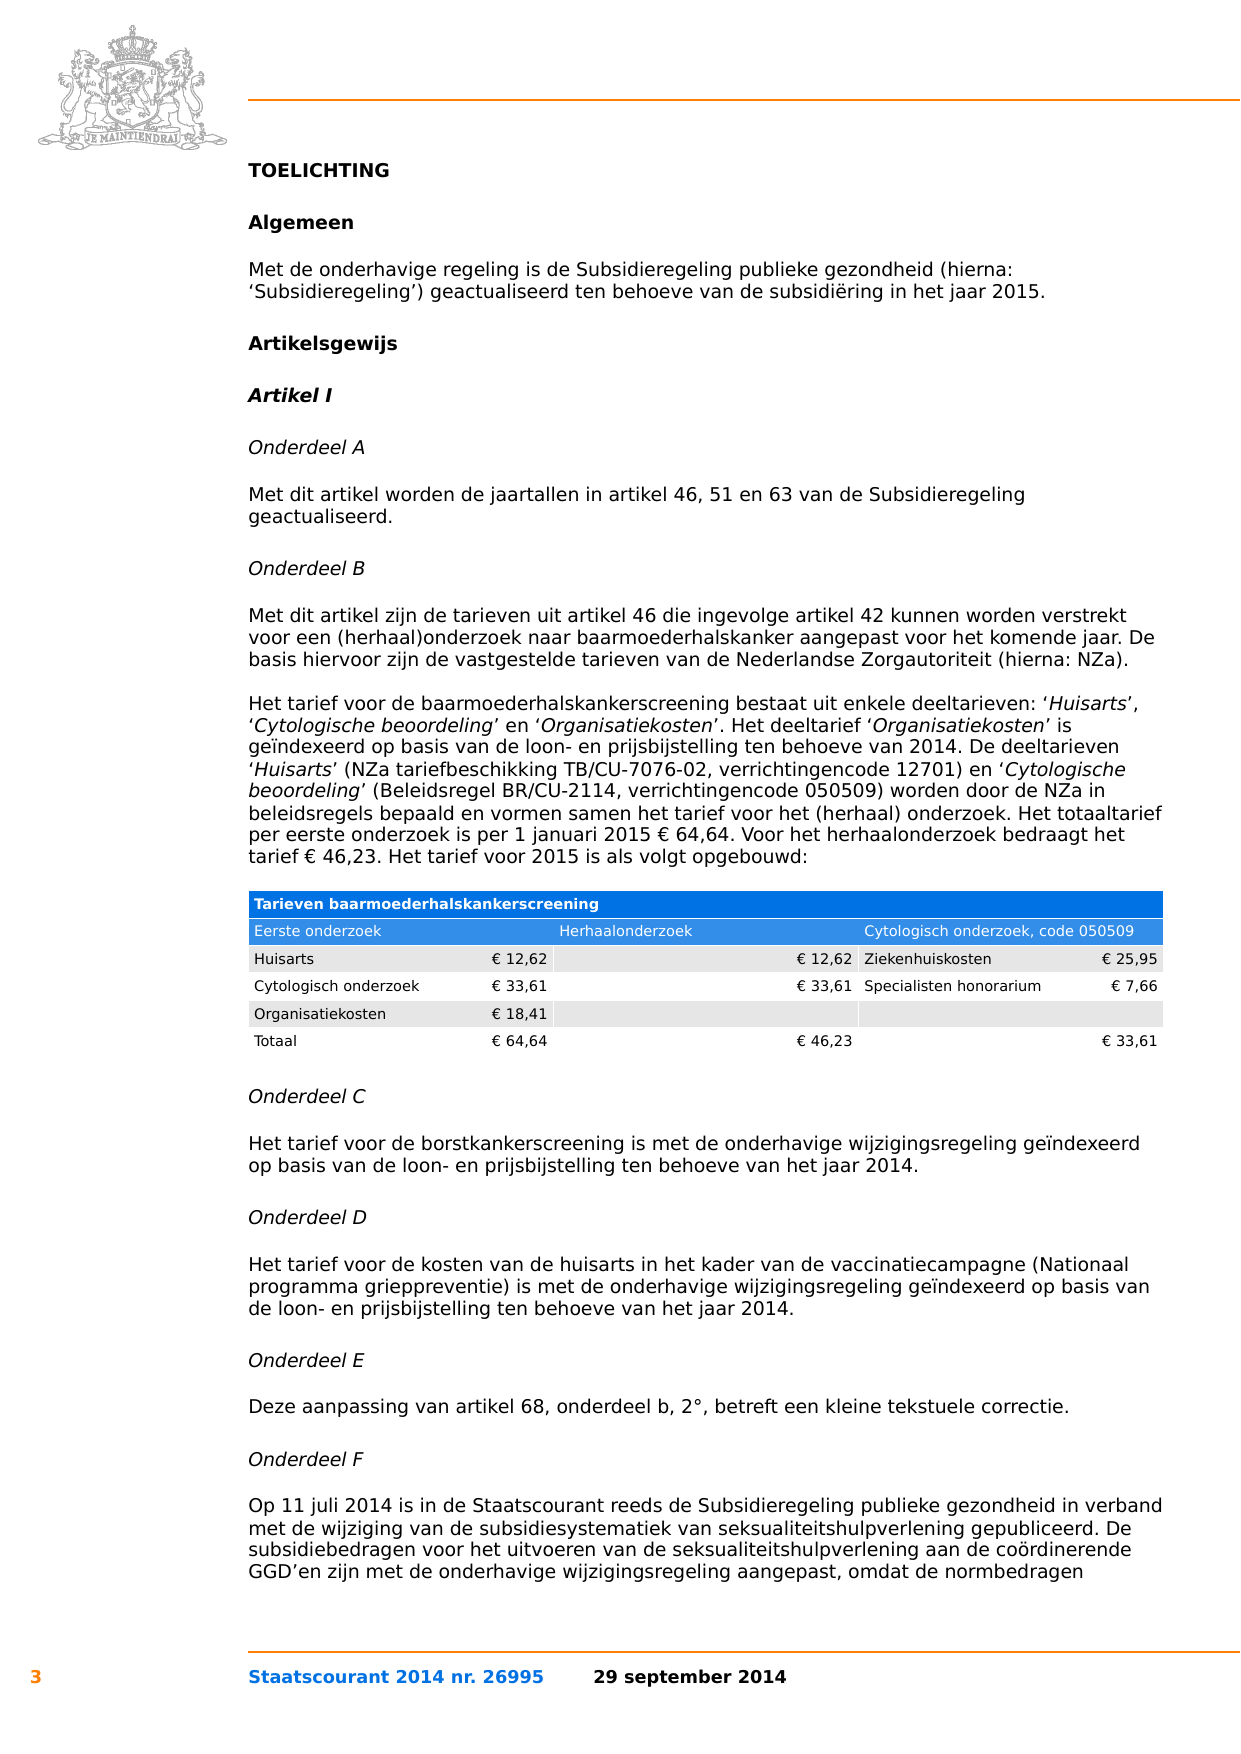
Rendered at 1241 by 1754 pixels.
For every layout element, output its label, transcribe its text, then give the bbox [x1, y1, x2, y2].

table_header [1062, 891, 1163, 918]
table_cell Eerste onderzoek [249, 919, 553, 945]
table_cell € 7,66 [1062, 974, 1163, 1000]
table_cell [554, 946, 757, 972]
table_cell [554, 1028, 757, 1054]
text Op 11 juli 2014 is in de Staatscourant reeds de Subsidieregeling publieke gezondheid in verband met de wijziging van de subsidiesystematiek van seksualiteitshulpverlening gepubliceerd. De subsidiebedragen voor het uitvoeren van de seksualiteitshulpverlening aan de coördinerende GGD’en zijn met de onderhavige wijzigingsregeling aangepast, omdat de normbedragen [248, 1495, 1163, 1583]
table_cell [757, 1001, 858, 1027]
table_cell € 33,61 [1062, 1028, 1163, 1054]
subtitle TOELICHTING [248, 160, 1163, 182]
picture [38, 25, 227, 150]
text Met dit artikel worden de jaartallen in artikel 46, 51 en 63 van de Subsidieregeling geactualiseerd. [248, 484, 1163, 528]
table_cell [554, 1001, 757, 1027]
table_cell € 12,62 [757, 946, 858, 972]
table_cell € 12,62 [451, 946, 553, 972]
subtitle Onderdeel B [248, 558, 1163, 580]
table_header Tarieven baarmoederhalskankerscreening [249, 891, 1062, 918]
subtitle Onderdeel C [248, 1086, 1163, 1108]
table_cell Ziekenhuiskosten [859, 946, 1062, 972]
text Deze aanpassing van artikel 68, onderdeel b, 2°, betreft een kleine tekstuele correctie. [248, 1396, 1163, 1418]
text Het tarief voor de baarmoederhalskankerscreening bestaat uit enkele deeltarieven: ‘Huisarts’, ‘Cytologische beoordeling’ en ‘Organisatiekosten’. Het deeltarief ‘Organisatiekosten’ is geïndexeerd op basis van de loon- en prijsbijstelling ten behoeve van 2014. De deeltarieven ‘Huisarts’ (NZa tariefbeschikking TB/CU-7076-02, verrichtingencode 12701) en ‘Cytologische beoordeling’ (Beleidsregel BR/CU-2114, verrichtingencode 050509) worden door de NZa in beleidsregels bepaald en vormen samen het tarief voor het (herhaal) onderzoek. Het totaaltarief per eerste onderzoek is per 1 januari 2015 € 64,64. Voor het herhaalonderzoek bedraagt het tarief € 46,23. Het tarief voor 2015 is als volgt opgebouwd: [248, 692, 1163, 868]
table_cell Huisarts [249, 946, 451, 972]
table_cell Cytologisch onderzoek, code 050509 [858, 919, 1163, 945]
table_cell Herhaalonderzoek [553, 919, 858, 945]
table_cell Organisatiekosten [249, 1001, 451, 1027]
subtitle Onderdeel D [248, 1207, 1163, 1228]
text Het tarief voor de kosten van de huisarts in het kader van de vaccinatiecampagne (Nationaal programma grieppreventie) is met de onderhavige wijzigingsregeling geïndexeerd op basis van de loon- en prijsbijstelling ten behoeve van het jaar 2014. [248, 1253, 1163, 1319]
text Met dit artikel zijn de tarieven uit artikel 46 die ingevolge artikel 42 kunnen worden verstrekt voor een (herhaal)onderzoek naar baarmoederhalskanker aangepast voor het komende jaar. De basis hiervoor zijn de vastgestelde tarieven van de Nederlandse Zorgautoriteit (hierna: NZa). [248, 605, 1163, 671]
table_cell € 33,61 [451, 974, 553, 1000]
table_cell Cytologisch onderzoek [249, 974, 451, 1000]
subtitle Onderdeel A [248, 437, 1163, 459]
subtitle Algemeen [248, 212, 1163, 234]
table_cell € 33,61 [757, 974, 858, 1000]
table_cell [859, 1028, 1062, 1054]
text Het tarief voor de borstkankerscreening is met de onderhavige wijzigingsregeling geïndexeerd op basis van de loon- en prijsbijstelling ten behoeve van het jaar 2014. [248, 1133, 1163, 1177]
table_cell Specialisten honorarium [859, 974, 1062, 1000]
table_cell € 46,23 [757, 1028, 858, 1054]
subtitle Onderdeel E [248, 1349, 1163, 1371]
table_cell [1062, 1001, 1163, 1027]
subtitle Onderdeel F [248, 1448, 1163, 1470]
table_cell € 64,64 [451, 1028, 553, 1054]
table_cell € 18,41 [451, 1001, 553, 1027]
subtitle Artikelsgewijs [248, 333, 1163, 355]
text Met de onderhavige regeling is de Subsidieregeling publieke gezondheid (hierna: ‘Subsidieregeling’) geactualiseerd ten behoeve van de subsidiëring in het jaar 2015. [248, 259, 1163, 303]
table_cell [554, 974, 757, 1000]
table_cell Totaal [249, 1028, 451, 1054]
table_cell € 25,95 [1062, 946, 1163, 972]
table_cell [859, 1001, 1062, 1027]
subtitle Artikel I [248, 385, 1163, 407]
